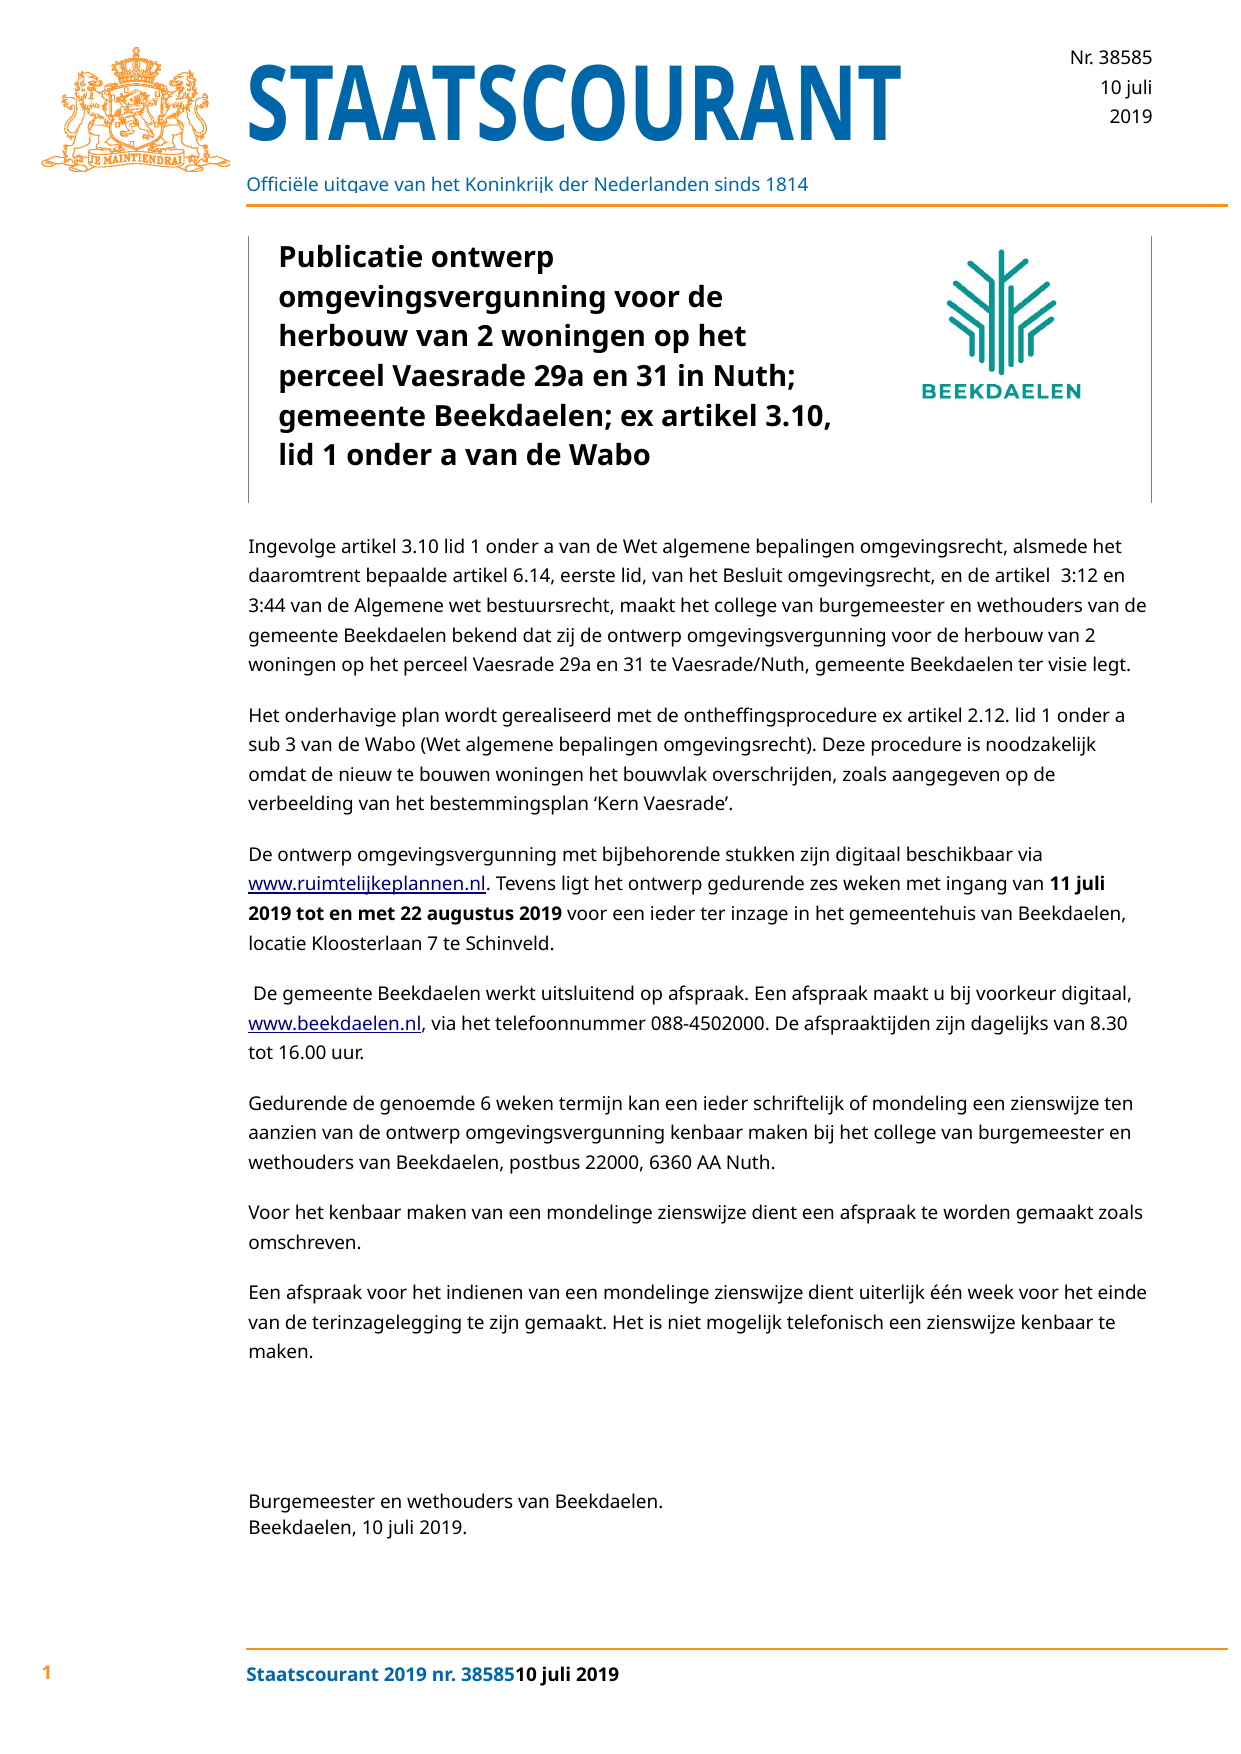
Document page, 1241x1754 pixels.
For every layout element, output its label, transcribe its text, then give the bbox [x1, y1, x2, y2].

text De gemeente Beekdaelen werkt uitsluitend op afspraak. Een afspraak maakt u bij voorkeur digitaal, www.beekdaelen.nl, via het telefoonnummer 088-4502000. De afspraaktijden zijn dagelijks van 8.30 tot 16.00 uur. [248, 980, 1152, 1065]
table_header [850, 414, 1151, 503]
text Gedurende de genoemde 6 weken termijn kan een ieder schriftelijk of mondeling een zienswijze ten aanzien van de ontwerp omgevingsvergunning kenbaar maken bij het college van burgemeester en wethouders van Beekdaelen, postbus 22000, 6360 AA Nuth. [248, 1090, 1152, 1174]
text Burgemeester en wethouders van Beekdaelen. [248, 1488, 1152, 1514]
text Ingevolge artikel 3.10 lid 1 onder a van de Wet algemene bepalingen omgevingsrecht, alsmede het daaromtrent bepaalde artikel 6.14, eerste lid, van het Besluit omgevingsrecht, en de artikel 3:12 en 3:44 van de Algemene wet bestuursrecht, maakt het college van burgemeester en wethouders van de gemeente Beekdaelen bekend dat zij de ontwerp omgevingsvergunning voor de herbouw van 2 woningen op het perceel Vaesrade 29a en 31 te Vaesrade/Nuth, gemeente Beekdaelen ter visie legt. [248, 533, 1152, 677]
picture [912, 236, 1090, 414]
picture [41, 47, 231, 172]
text Het onderhavige plan wordt gerealiseerd met de ontheffingsprocedure ex artikel 2.12. lid 1 onder a sub 3 van de Wabo (Wet algemene bepalingen omgevingsrecht). Deze procedure is noodzakelijk omdat de nieuw te bouwen woningen het bouwvlak overschrijden, zoals aangegeven op de verbeelding van het bestemmingsplan ‘Kern Vaesrade’. [248, 702, 1152, 816]
table_header [1090, 236, 1151, 413]
text Voor het kenbaar maken van een mondelinge zienswijze dient een afspraak te worden gemaakt zoals omschreven. [248, 1199, 1152, 1254]
text Beekdaelen, 10 juli 2019. [248, 1514, 1152, 1539]
text De ontwerp omgevingsvergunning met bijbehorende stukken zijn digitaal beschikbaar via www.ruimtelijkeplannen.nl. Tevens ligt het ontwerp gedurende zes weken met ingang van 11 juli 2019 tot en met 22 augustus 2019 voor een ieder ter inzage in het gemeentehuis van Beekdaelen, locatie Kloosterlaan 7 te Schinveld. [248, 841, 1152, 955]
text Een afspraak voor het indienen van een mondelinge zienswijze dient uiterlijk één week voor het einde van de terinzagelegging te zijn gemaakt. Het is niet mogelijk telefonisch een zienswijze kenbaar te maken. [248, 1279, 1152, 1364]
table_header Publicatie ontwerp omgevingsvergunning voor de herbouw van 2 woningen op het perceel Vaesrade 29a en 31 in Nuth; gemeente Beekdaelen; ex artikel 3.10, lid 1 onder a van de Wabo [249, 236, 850, 503]
table_header [850, 236, 912, 413]
